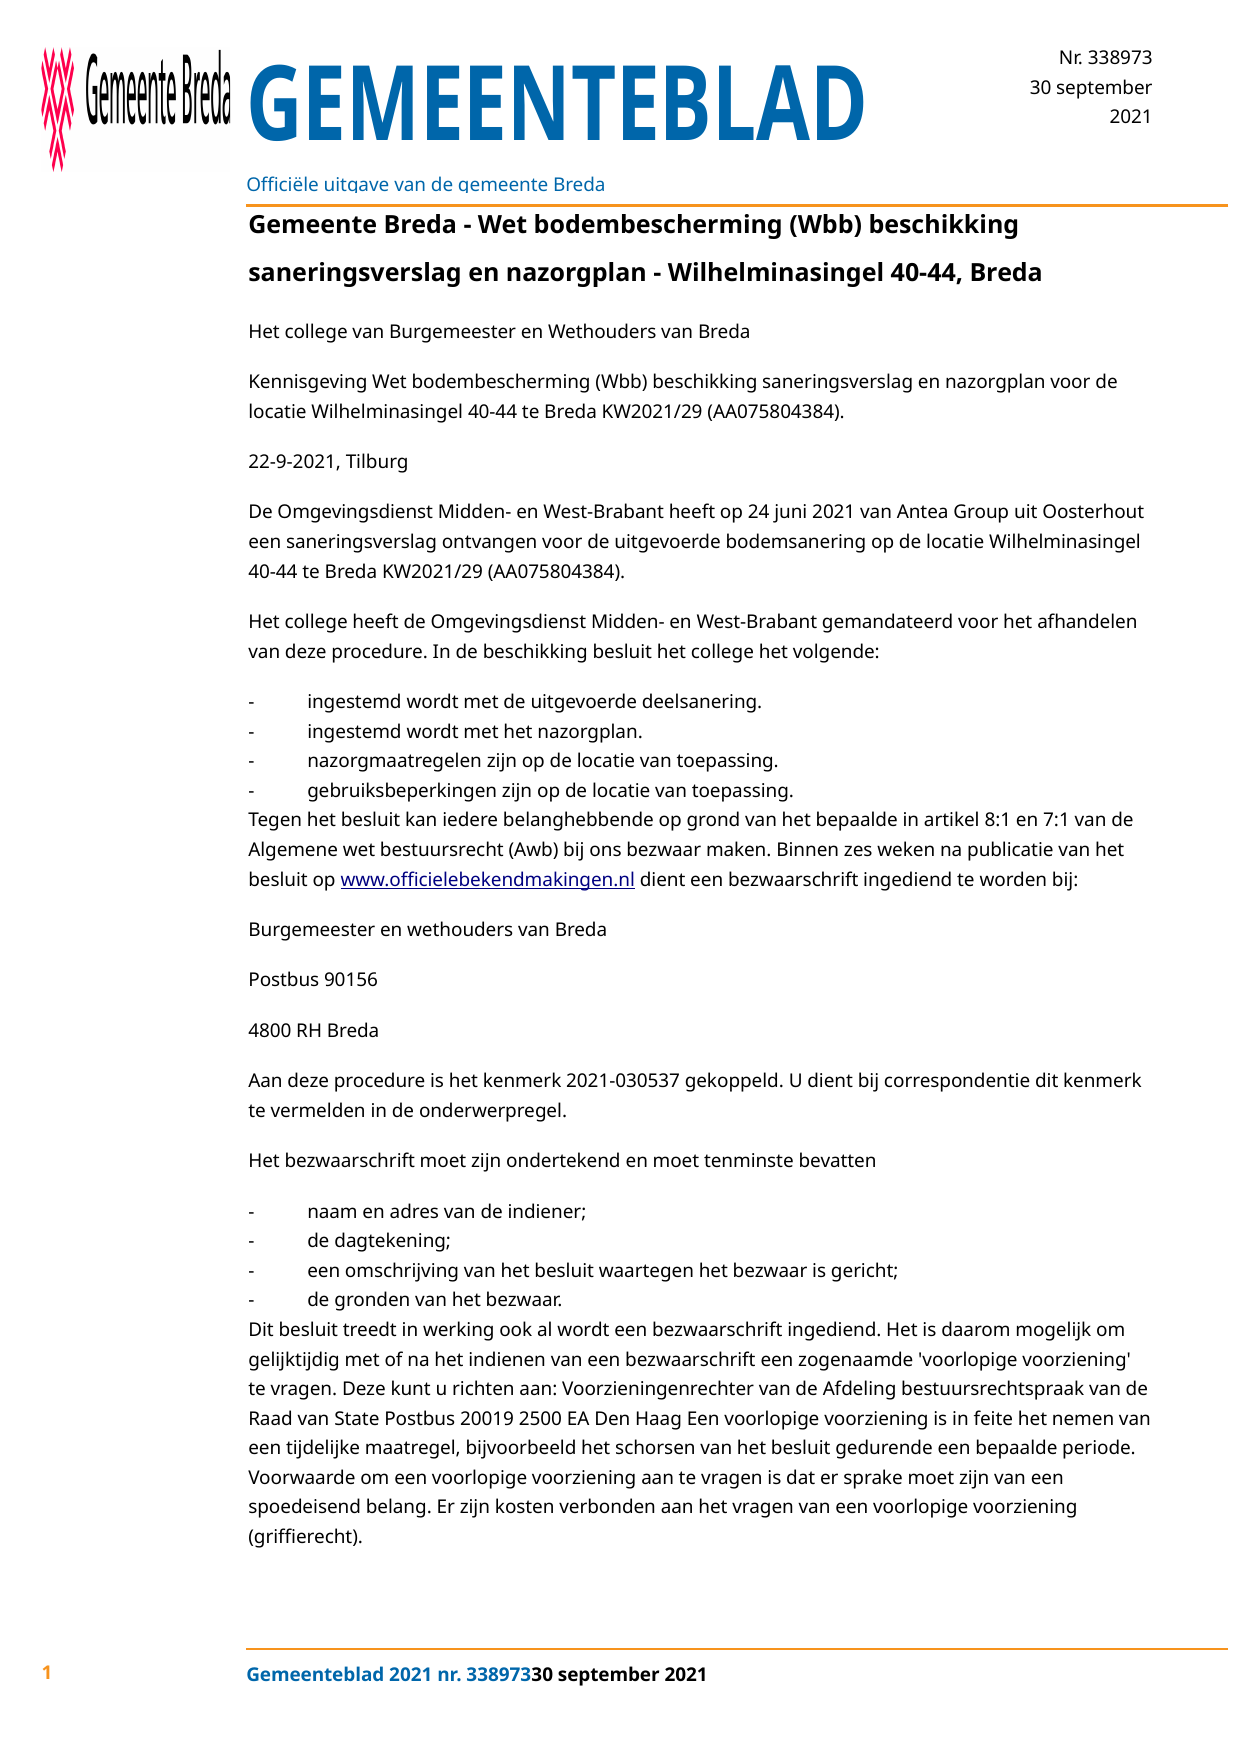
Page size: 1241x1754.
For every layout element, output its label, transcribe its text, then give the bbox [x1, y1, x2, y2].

text Het college van Burgemeester en Wethouders van Breda [248, 318, 1152, 344]
text Burgemeester en wethouders van Breda [248, 916, 1152, 942]
list ingestemd wordt met de uitgevoerde deelsanering. [248, 688, 1152, 714]
text Het college heeft de Omgevingsdienst Midden- en West-Brabant gemandateerd voor het afhandelen van deze procedure. In de beschikking besluit het college het volgende: [248, 608, 1152, 664]
list een omschrijving van het besluit waartegen het bezwaar is gericht; [248, 1257, 1152, 1283]
text Dit besluit treedt in werking ook al wordt een bezwaarschrift ingediend. Het is daarom mogelijk om gelijktijdig met of na het indienen van een bezwaarschrift een zogenaamde 'voorlopige voorziening' te vragen. Deze kunt u richten aan: Voorzieningenrechter van de Afdeling bestuursrechtspraak van de Raad van State Postbus 20019 2500 EA Den Haag Een voorlopige voorziening is in feite het nemen van een tijdelijke maatregel, bijvoorbeeld het schorsen van het besluit gedurende een bepaalde periode. Voorwaarde om een voorlopige voorziening aan te vragen is dat er sprake moet zijn van een spoedeisend belang. Er zijn kosten verbonden aan het vragen van een voorlopige voorziening (griffierecht). [248, 1316, 1152, 1549]
text Aan deze procedure is het kenmerk 2021-030537 gekoppeld. U dient bij correspondentie dit kenmerk te vermelden in de onderwerpregel. [248, 1067, 1152, 1123]
list naam en adres van de indiener; [248, 1198, 1152, 1224]
text 4800 RH Breda [248, 1017, 1152, 1043]
text Het bezwaarschrift moet zijn ondertekend en moet tenminste bevatten [248, 1147, 1152, 1173]
text De Omgevingsdienst Midden- en West-Brabant heeft op 24 juni 2021 van Antea Group uit Oosterhout een saneringsverslag ontvangen voor de uitgevoerde bodemsanering op de locatie Wilhelminasingel 40-44 te Breda KW2021/29 (AA075804384). [248, 499, 1152, 584]
list nazorgmaatregelen zijn op de locatie van toepassing. [248, 747, 1152, 773]
text Kennisgeving Wet bodembescherming (Wbb) beschikking saneringsverslag en nazorgplan voor de locatie Wilhelminasingel 40-44 te Breda KW2021/29 (AA075804384). [248, 368, 1152, 424]
picture [41, 47, 231, 172]
text Tegen het besluit kan iedere belanghebbende op grond van het bepaalde in artikel 8:1 en 7:1 van de Algemene wet bestuursrecht (Awb) bij ons bezwaar maken. Binnen zes weken na publicatie van het besluit op www.officielebekendmakingen.nl dient een bezwaarschrift ingediend te worden bij: [248, 807, 1152, 892]
text Postbus 90156 [248, 967, 1152, 992]
list de gronden van het bezwaar. [248, 1287, 1152, 1312]
list gebruiksbeperkingen zijn op de locatie van toepassing. [248, 777, 1152, 803]
list ingestemd wordt met het nazorgplan. [248, 718, 1152, 744]
list de dagtekening; [248, 1227, 1152, 1253]
text 22-9-2021, Tilburg [248, 448, 1152, 474]
text Gemeente Breda - Wet bodembescherming (Wbb) beschikking saneringsverslag en nazorgplan - Wilhelminasingel 40-44, Breda [248, 207, 1152, 288]
